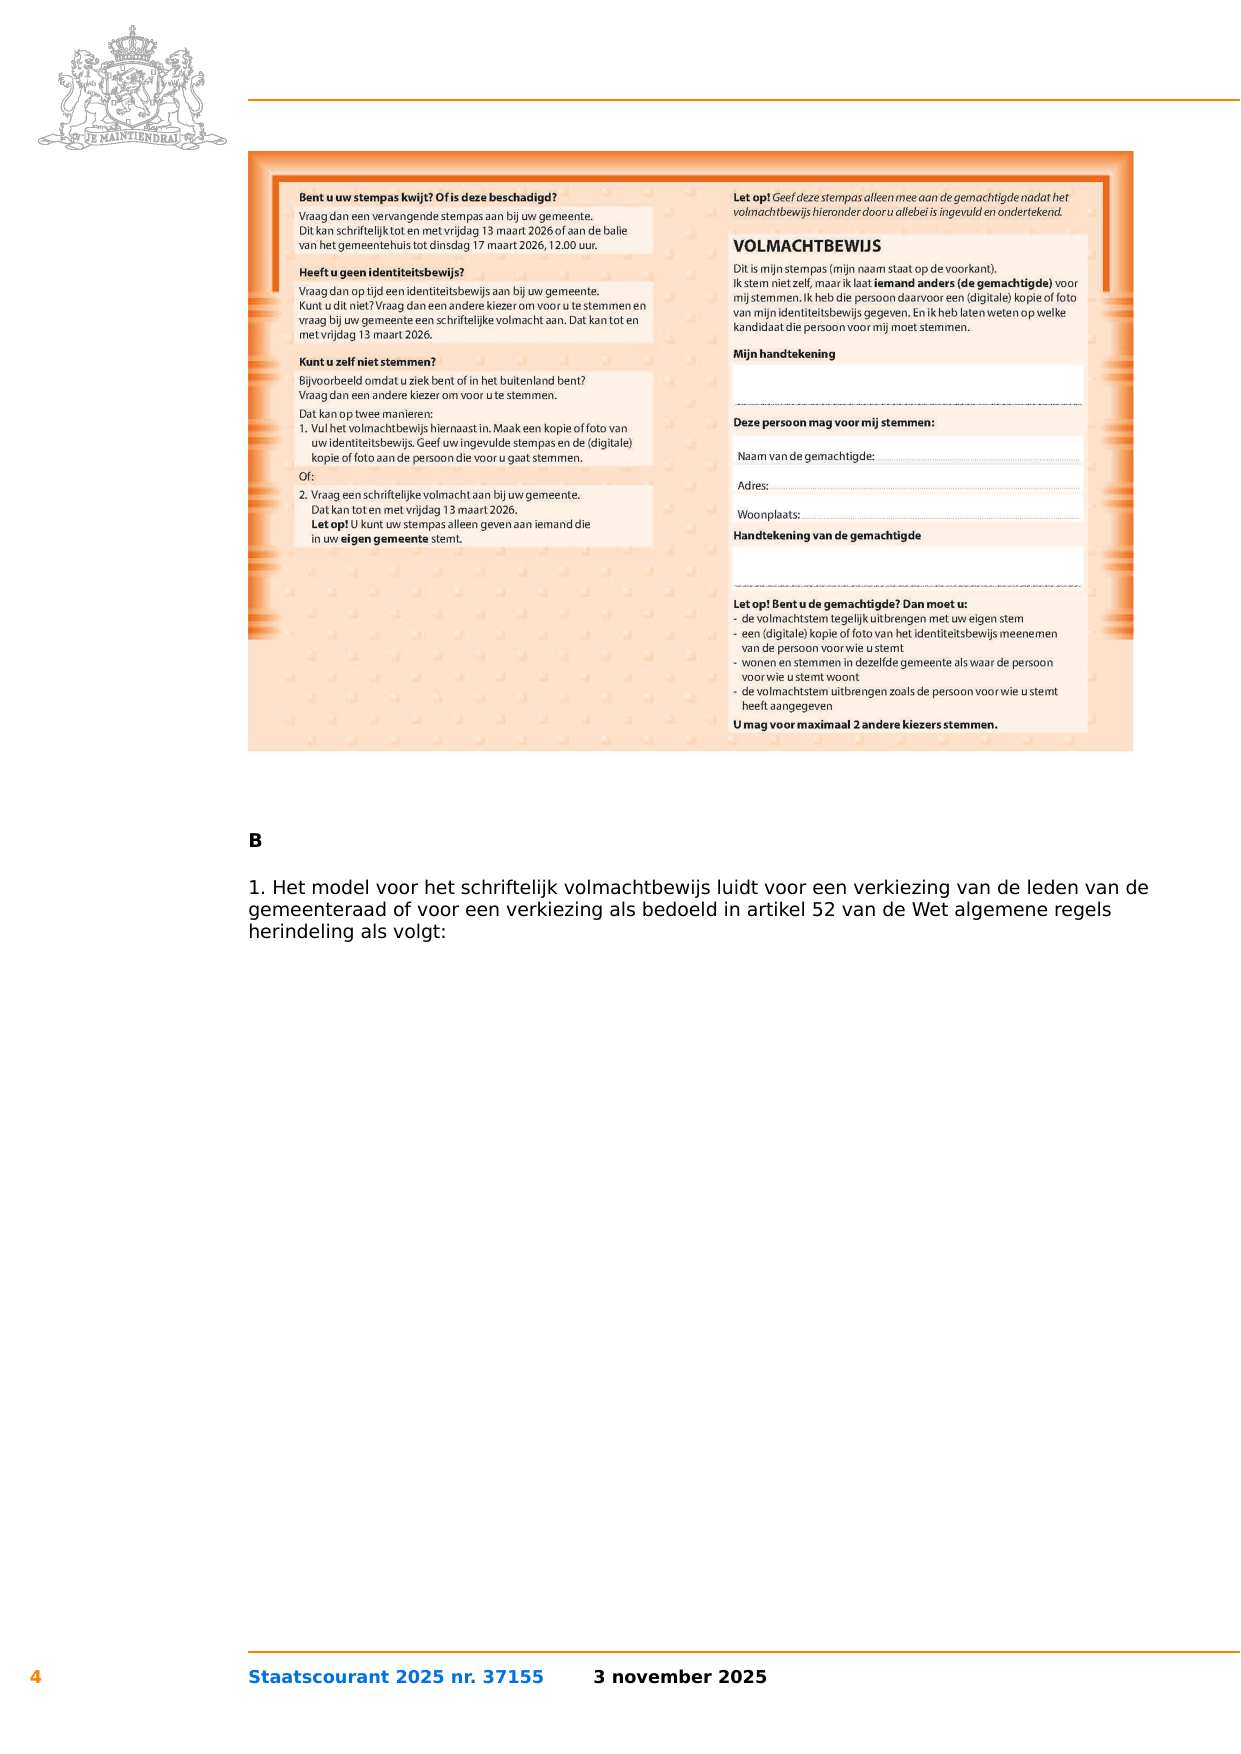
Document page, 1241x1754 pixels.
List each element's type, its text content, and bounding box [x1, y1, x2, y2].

text 1. Het model voor het schriftelijk volmachtbewijs luidt voor een verkiezing van de leden van de gemeenteraad of voor een verkiezing als bedoeld in artikel 52 van de Wet algemene regels herindeling als volgt: [248, 877, 1163, 943]
picture [248, 151, 1134, 778]
picture [38, 25, 227, 150]
subtitle B [248, 830, 1163, 852]
